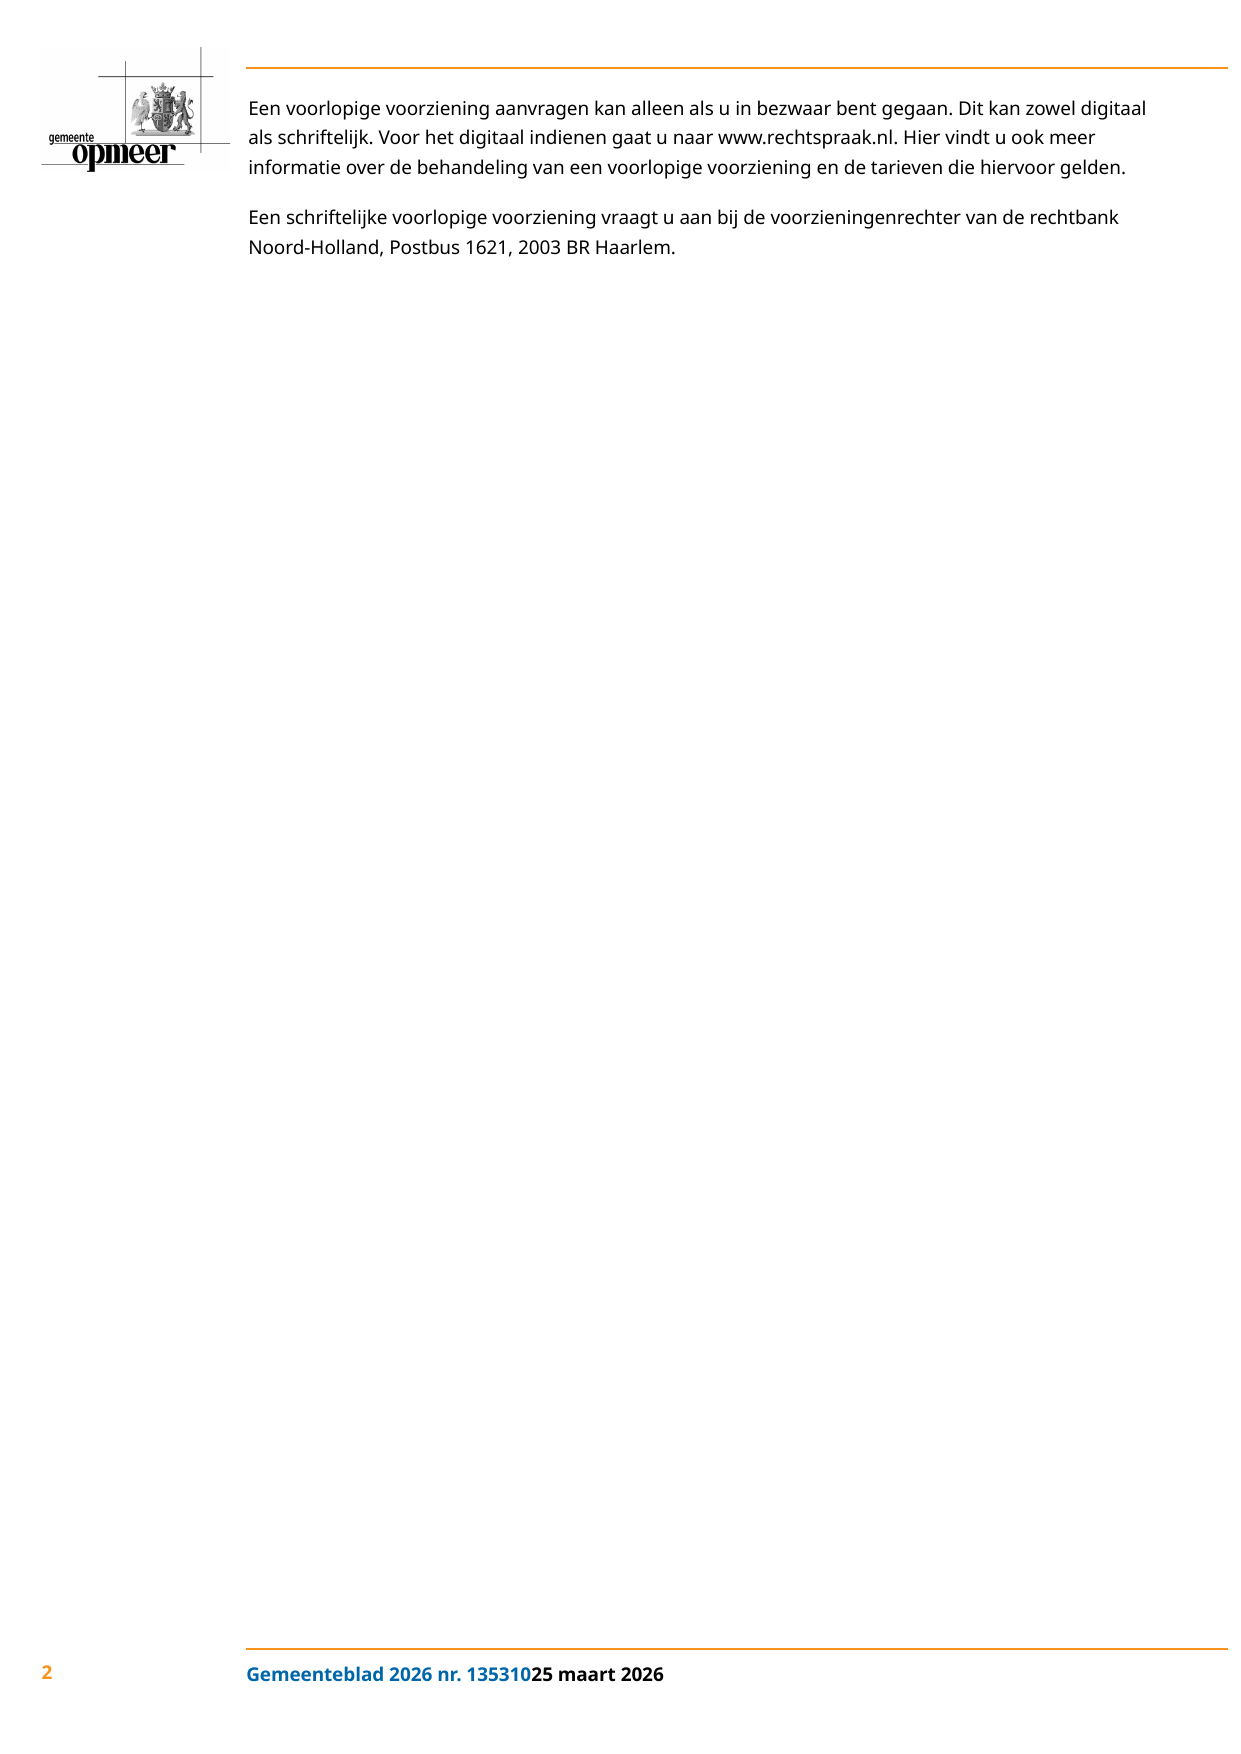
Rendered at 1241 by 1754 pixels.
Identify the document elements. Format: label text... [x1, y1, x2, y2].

picture [41, 47, 231, 172]
text Een voorlopige voorziening aanvragen kan alleen als u in bezwaar bent gegaan. Dit kan zowel digitaal als schriftelijk. Voor het digitaal indienen gaat u naar www.rechtspraak.nl. Hier vindt u ook meer informatie over de behandeling van een voorlopige voorziening en de tarieven die hiervoor gelden. [248, 95, 1152, 180]
text Een schriftelijke voorlopige voorziening vraagt u aan bij de voorzieningenrechter van de rechtbank Noord-Holland, Postbus 1621, 2003 BR Haarlem. [248, 204, 1152, 260]
